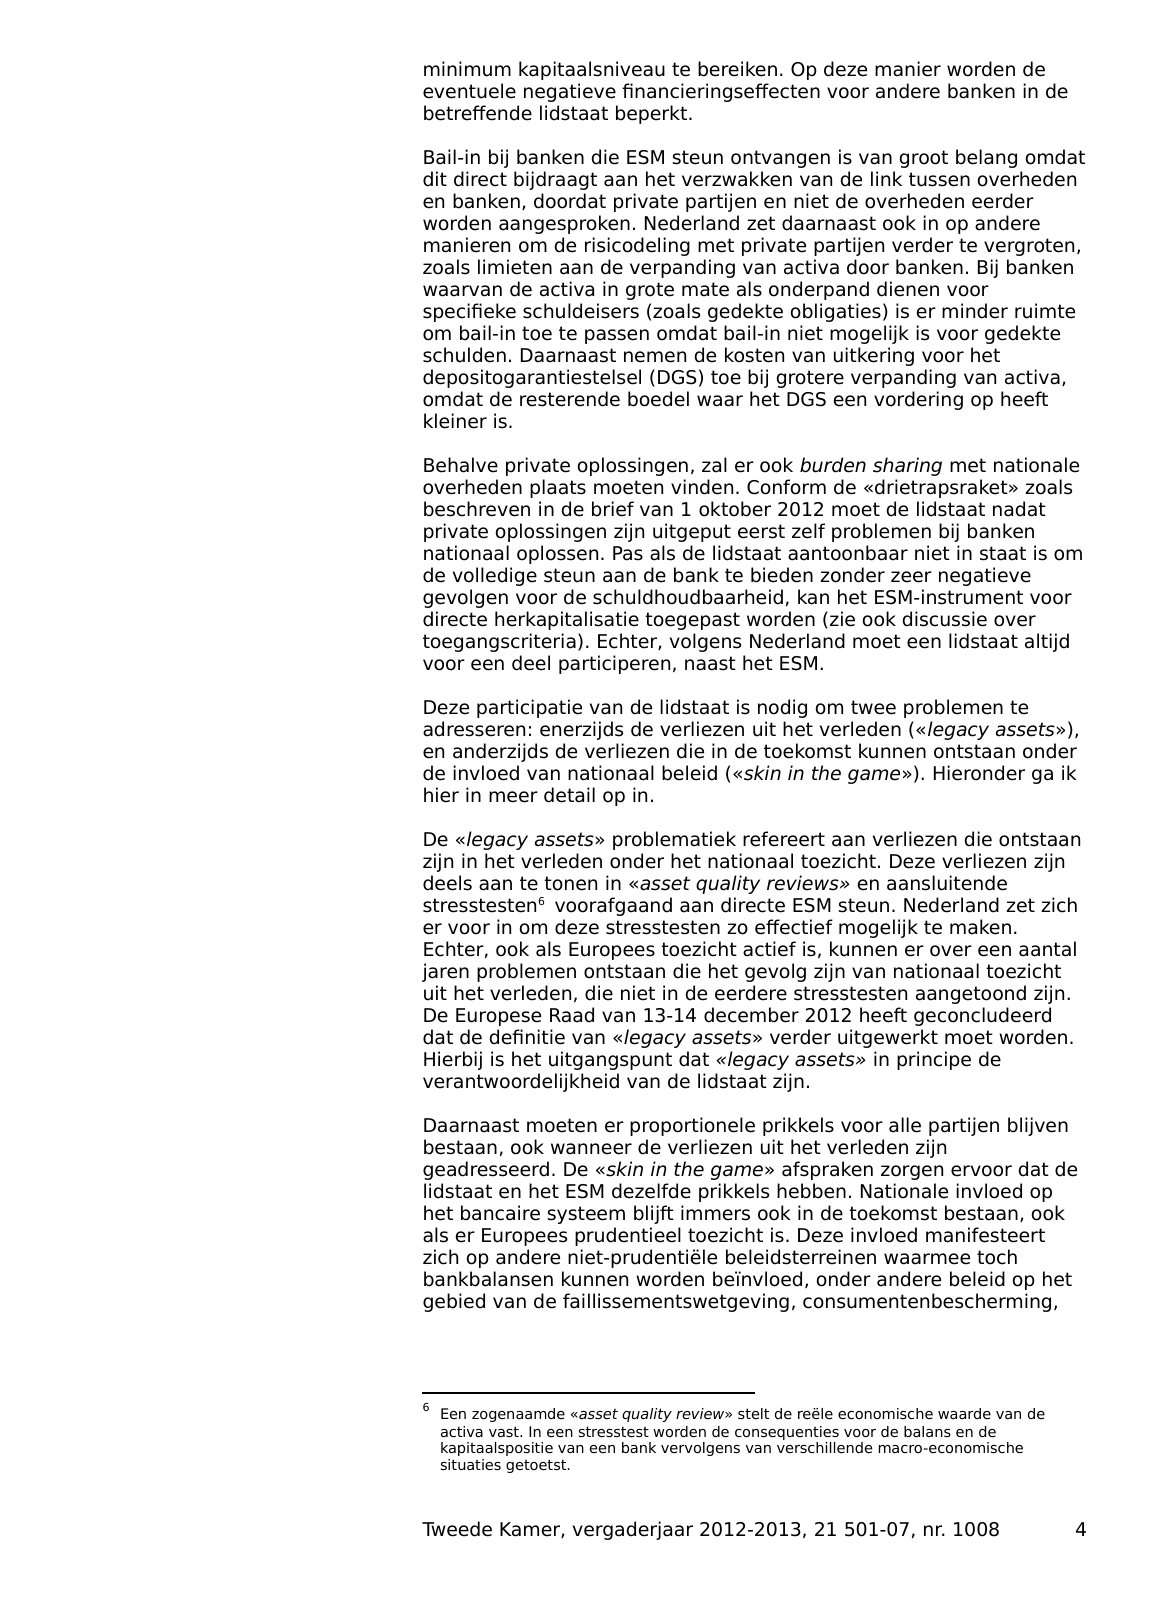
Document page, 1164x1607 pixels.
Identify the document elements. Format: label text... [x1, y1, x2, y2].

text Deze participatie van de lidstaat is nodig om twee problemen te adresseren: enerzijds de verliezen uit het verleden («legacy assets»), en anderzijds de verliezen die in de toekomst kunnen ontstaan onder de invloed van nationaal beleid («skin in the game»). Hieronder ga ik hier in meer detail op in. [422, 697, 1087, 807]
text minimum kapitaalsniveau te bereiken. Op deze manier worden de eventuele negatieve financieringseffecten voor andere banken in de betreffende lidstaat beperkt. [422, 59, 1087, 125]
text Daarnaast moeten er proportionele prikkels voor alle partijen blijven bestaan, ook wanneer de verliezen uit het verleden zijn geadresseerd. De «skin in the game» afspraken zorgen ervoor dat de lidstaat en het ESM dezelfde prikkels hebben. Nationale invloed op het bancaire systeem blijft immers ook in de toekomst bestaan, ook als er Europees prudentieel toezicht is. Deze invloed manifesteert zich op andere niet-prudentiële beleidsterreinen waarmee toch bankbalansen kunnen worden beïnvloed, onder andere beleid op het gebied van de faillissementswetgeving, consumentenbescherming, [422, 1115, 1087, 1313]
text Bail-in bij banken die ESM steun ontvangen is van groot belang omdat dit direct bijdraagt aan het verzwakken van de link tussen overheden en banken, doordat private partijen en niet de overheden eerder worden aangesproken. Nederland zet daarnaast ook in op andere manieren om de risicodeling met private partijen verder te vergroten, zoals limieten aan de verpanding van activa door banken. Bij banken waarvan de activa in grote mate als onderpand dienen voor specifieke schuldeisers (zoals gedekte obligaties) is er minder ruimte om bail-in toe te passen omdat bail-in niet mogelijk is voor gedekte schulden. Daarnaast nemen de kosten van uitkering voor het depositogarantiestelsel (DGS) toe bij grotere verpanding van activa, omdat de resterende boedel waar het DGS een vordering op heeft kleiner is. [422, 147, 1087, 433]
text Behalve private oplossingen, zal er ook burden sharing met nationale overheden plaats moeten vinden. Conform de «drietrapsraket» zoals beschreven in de brief van 1 oktober 2012 moet de lidstaat nadat private oplossingen zijn uitgeput eerst zelf problemen bij banken nationaal oplossen. Pas als de lidstaat aantoonbaar niet in staat is om de volledige steun aan de bank te bieden zonder zeer negatieve gevolgen voor de schuldhoudbaarheid, kan het ESM-instrument voor directe herkapitalisatie toegepast worden (zie ook discussie over toegangscriteria). Echter, volgens Nederland moet een lidstaat altijd voor een deel participeren, naast het ESM. [422, 455, 1087, 675]
text De «legacy assets» problematiek refereert aan verliezen die ontstaan zijn in het verleden onder het nationaal toezicht. Deze verliezen zijn deels aan te tonen in «asset quality reviews» en aansluitende stresstesten voorafgaand aan directe ESM steun. Nederland zet zich er voor in om deze stresstesten zo effectief mogelijk te maken. Echter, ook als Europees toezicht actief is, kunnen er over een aantal jaren problemen ontstaan die het gevolg zijn van nationaal toezicht uit het verleden, die niet in de eerdere stresstesten aangetoond zijn. De Europese Raad van 13-14 december 2012 heeft geconcludeerd dat de definitie van «legacy assets» verder uitgewerkt moet worden. Hierbij is het uitgangspunt dat «legacy assets» in principe de verantwoordelijkheid van de lidstaat zijn. [422, 829, 1087, 1093]
text Een zogenaamde «asset quality review» stelt de reële economische waarde van de activa vast. In een stresstest worden de consequenties voor de balans en de kapitaalspositie van een bank vervolgens van verschillende macro-economische situaties getoetst. [422, 1402, 1087, 1474]
